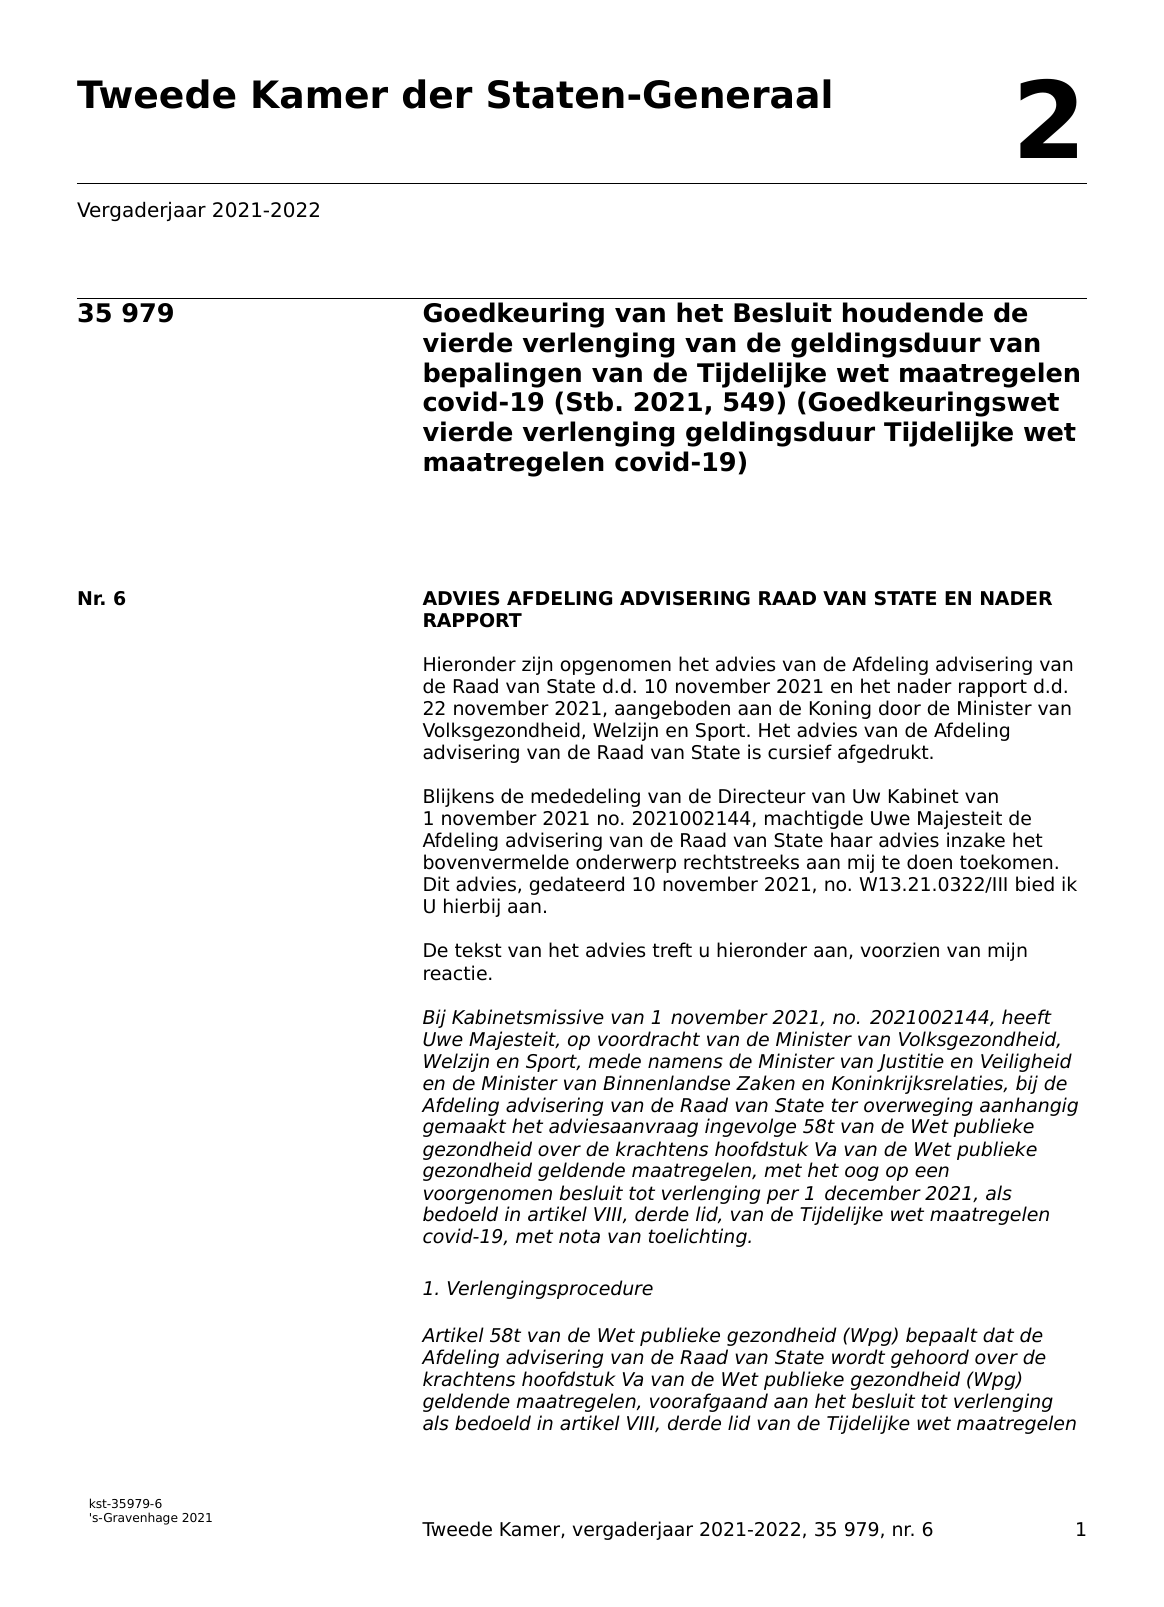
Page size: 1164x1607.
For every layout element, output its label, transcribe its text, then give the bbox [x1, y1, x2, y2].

subtitle Nr. 6 ADVIES AFDELING ADVISERING RAAD VAN STATE EN NADER RAPPORT [77, 588, 1087, 632]
subtitle 1. Verlengingsprocedure [422, 1278, 1087, 1300]
text 's-Gravenhage 2021 [88, 1511, 323, 1525]
text De tekst van het advies treft u hieronder aan, voorzien van mijn reactie. [422, 940, 1087, 984]
table_header 2 [886, 59, 1087, 183]
subtitle 35 979 Goedkeuring van het Besluit houdende de vierde verlenging van de geldingsduur van bepalingen van de Tijdelijke wet maatregelen covid-19 (Stb. 2021, 549) (Goedkeuringswet vierde verlenging geldingsduur Tijdelijke wet maatregelen covid-19) [77, 299, 1087, 477]
table_header Tweede Kamer der Staten-Generaal [77, 59, 886, 183]
text Artikel 58t van de Wet publieke gezondheid (Wpg) bepaalt dat de Afdeling advisering van de Raad van State wordt gehoord over de krachtens hoofdstuk Va van de Wet publieke gezondheid (Wpg) geldende maatregelen, voorafgaand aan het besluit tot verlenging als bedoeld in artikel VIII, derde lid van de Tijdelijke wet maatregelen [422, 1325, 1087, 1435]
table_cell Vergaderjaar 2021-2022 [77, 184, 1087, 298]
text Blijkens de mededeling van de Directeur van Uw Kabinet van 1 november 2021 no. 2021002144, machtigde Uwe Majesteit de Afdeling advisering van de Raad van State haar advies inzake het bovenvermelde onderwerp rechtstreeks aan mij te doen toekomen. Dit advies, gedateerd 10 november 2021, no. W13.21.0322/III bied ik U hierbij aan. [422, 786, 1087, 918]
text Bij Kabinetsmissive van 1 november 2021, no. 2021002144, heeft Uwe Majesteit, op voordracht van de Minister van Volksgezondheid, Welzijn en Sport, mede namens de Minister van Justitie en Veiligheid en de Minister van Binnenlandse Zaken en Koninkrijksrelaties, bij de Afdeling advisering van de Raad van State ter overweging aanhangig gemaakt het adviesaanvraag ingevolge 58t van de Wet publieke gezondheid over de krachtens hoofdstuk Va van de Wet publieke gezondheid geldende maatregelen, met het oog op een voorgenomen besluit tot verlenging per 1 december 2021, als bedoeld in artikel VIII, derde lid, van de Tijdelijke wet maatregelen covid-19, met nota van toelichting. [422, 1007, 1087, 1248]
text Hieronder zijn opgenomen het advies van de Afdeling advisering van de Raad van State d.d. 10 november 2021 en het nader rapport d.d. 22 november 2021, aangeboden aan de Koning door de Minister van Volksgezondheid, Welzijn en Sport. Het advies van de Afdeling advisering van de Raad van State is cursief afgedrukt. [422, 654, 1087, 764]
text kst-35979-6 [88, 1497, 323, 1511]
